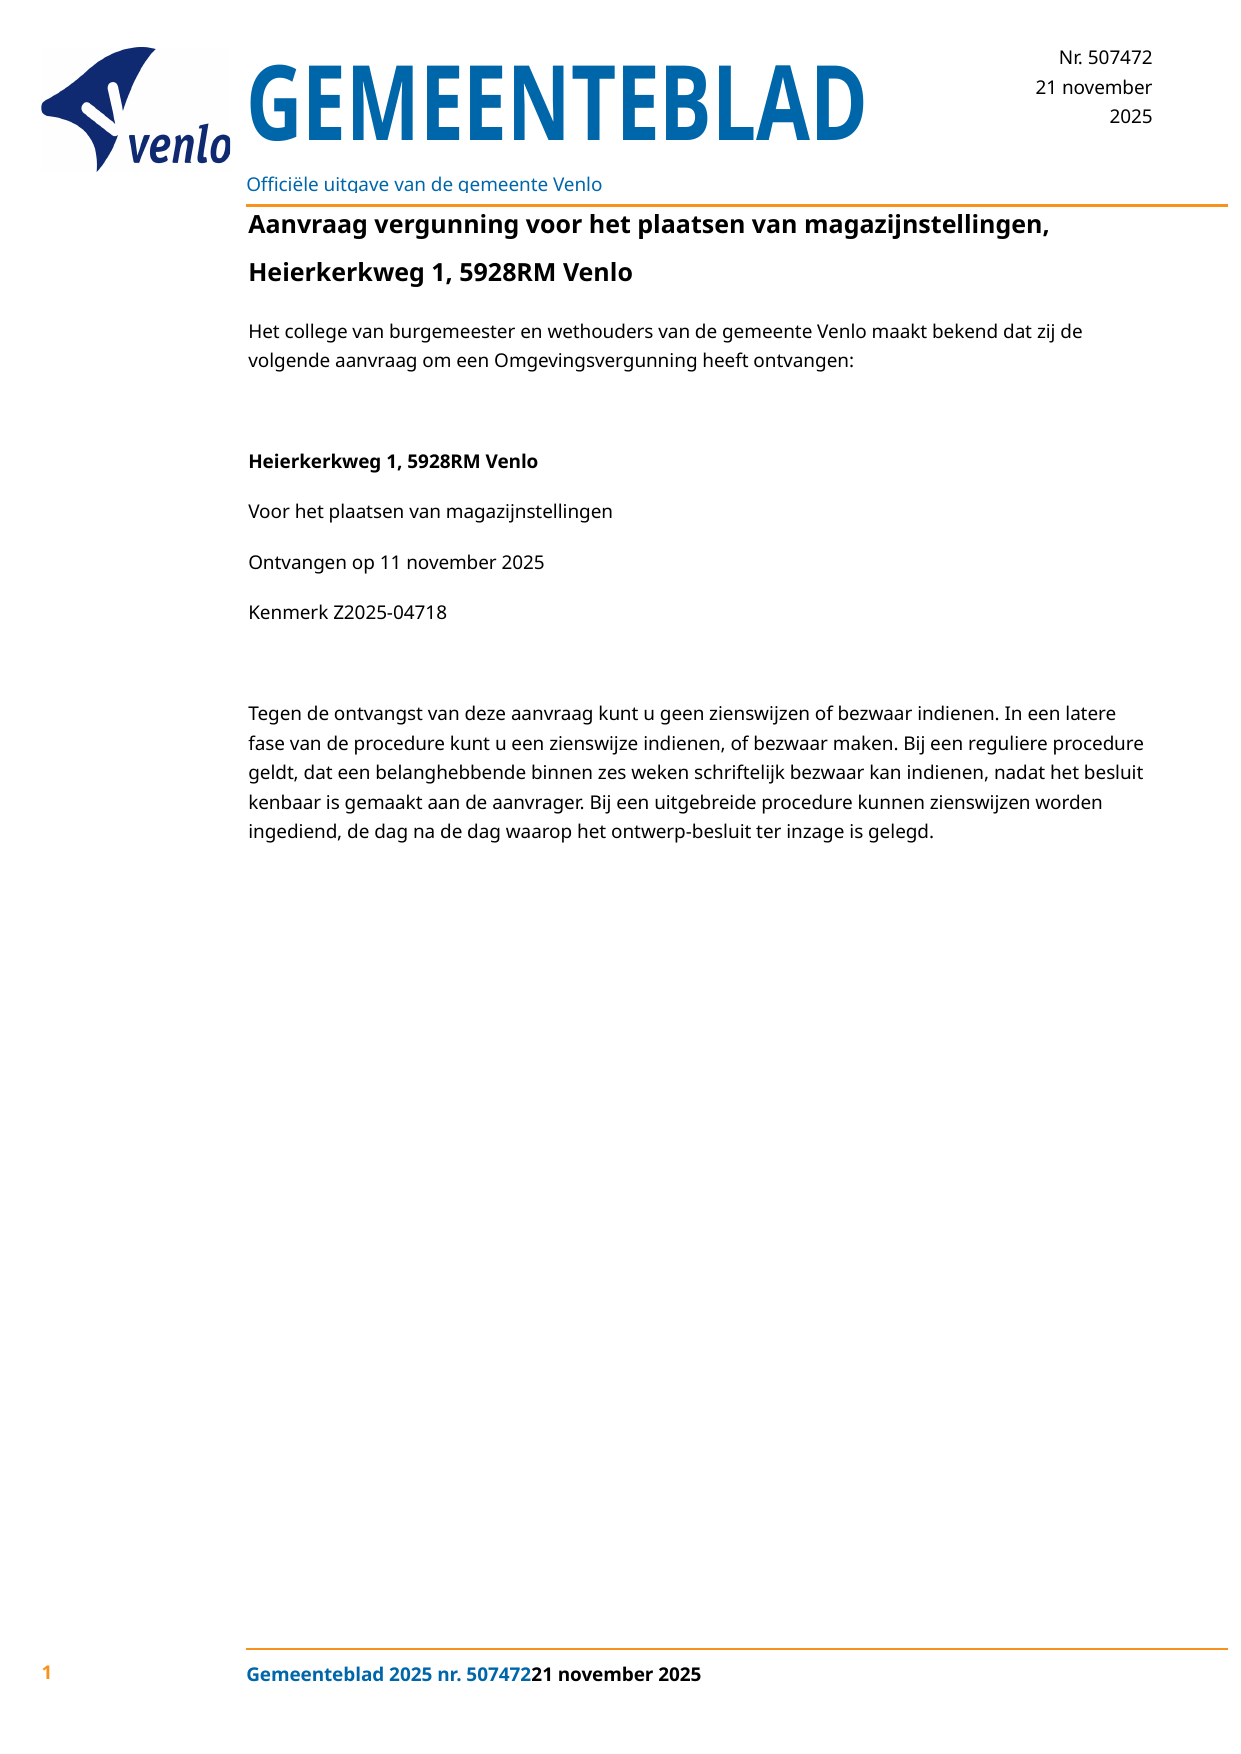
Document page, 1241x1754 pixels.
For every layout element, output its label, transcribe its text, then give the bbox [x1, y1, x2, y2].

text Tegen de ontvangst van deze aanvraag kunt u geen zienswijzen of bezwaar indienen. In een latere fase van de procedure kunt u een zienswijze indienen, of bezwaar maken. Bij een reguliere procedure geldt, dat een belanghebbende binnen zes weken schriftelijk bezwaar kan indienen, nadat het besluit kenbaar is gemaakt aan de aanvrager. Bij een uitgebreide procedure kunnen zienswijzen worden ingediend, de dag na de dag waarop het ontwerp-besluit ter inzage is gelegd. [248, 700, 1152, 844]
text Aanvraag vergunning voor het plaatsen van magazijnstellingen, Heierkerkweg 1, 5928RM Venlo [248, 207, 1152, 288]
text Kenmerk Z2025-04718 [248, 599, 1152, 625]
text Voor het plaatsen van magazijnstellingen [248, 499, 1152, 524]
text Heierkerkweg 1, 5928RM Venlo [248, 448, 1152, 474]
picture [41, 47, 231, 172]
text Ontvangen op 11 november 2025 [248, 549, 1152, 575]
text Het college van burgemeester en wethouders van de gemeente Venlo maakt bekend dat zij de volgende aanvraag om een Omgevingsvergunning heeft ontvangen: [248, 318, 1152, 373]
